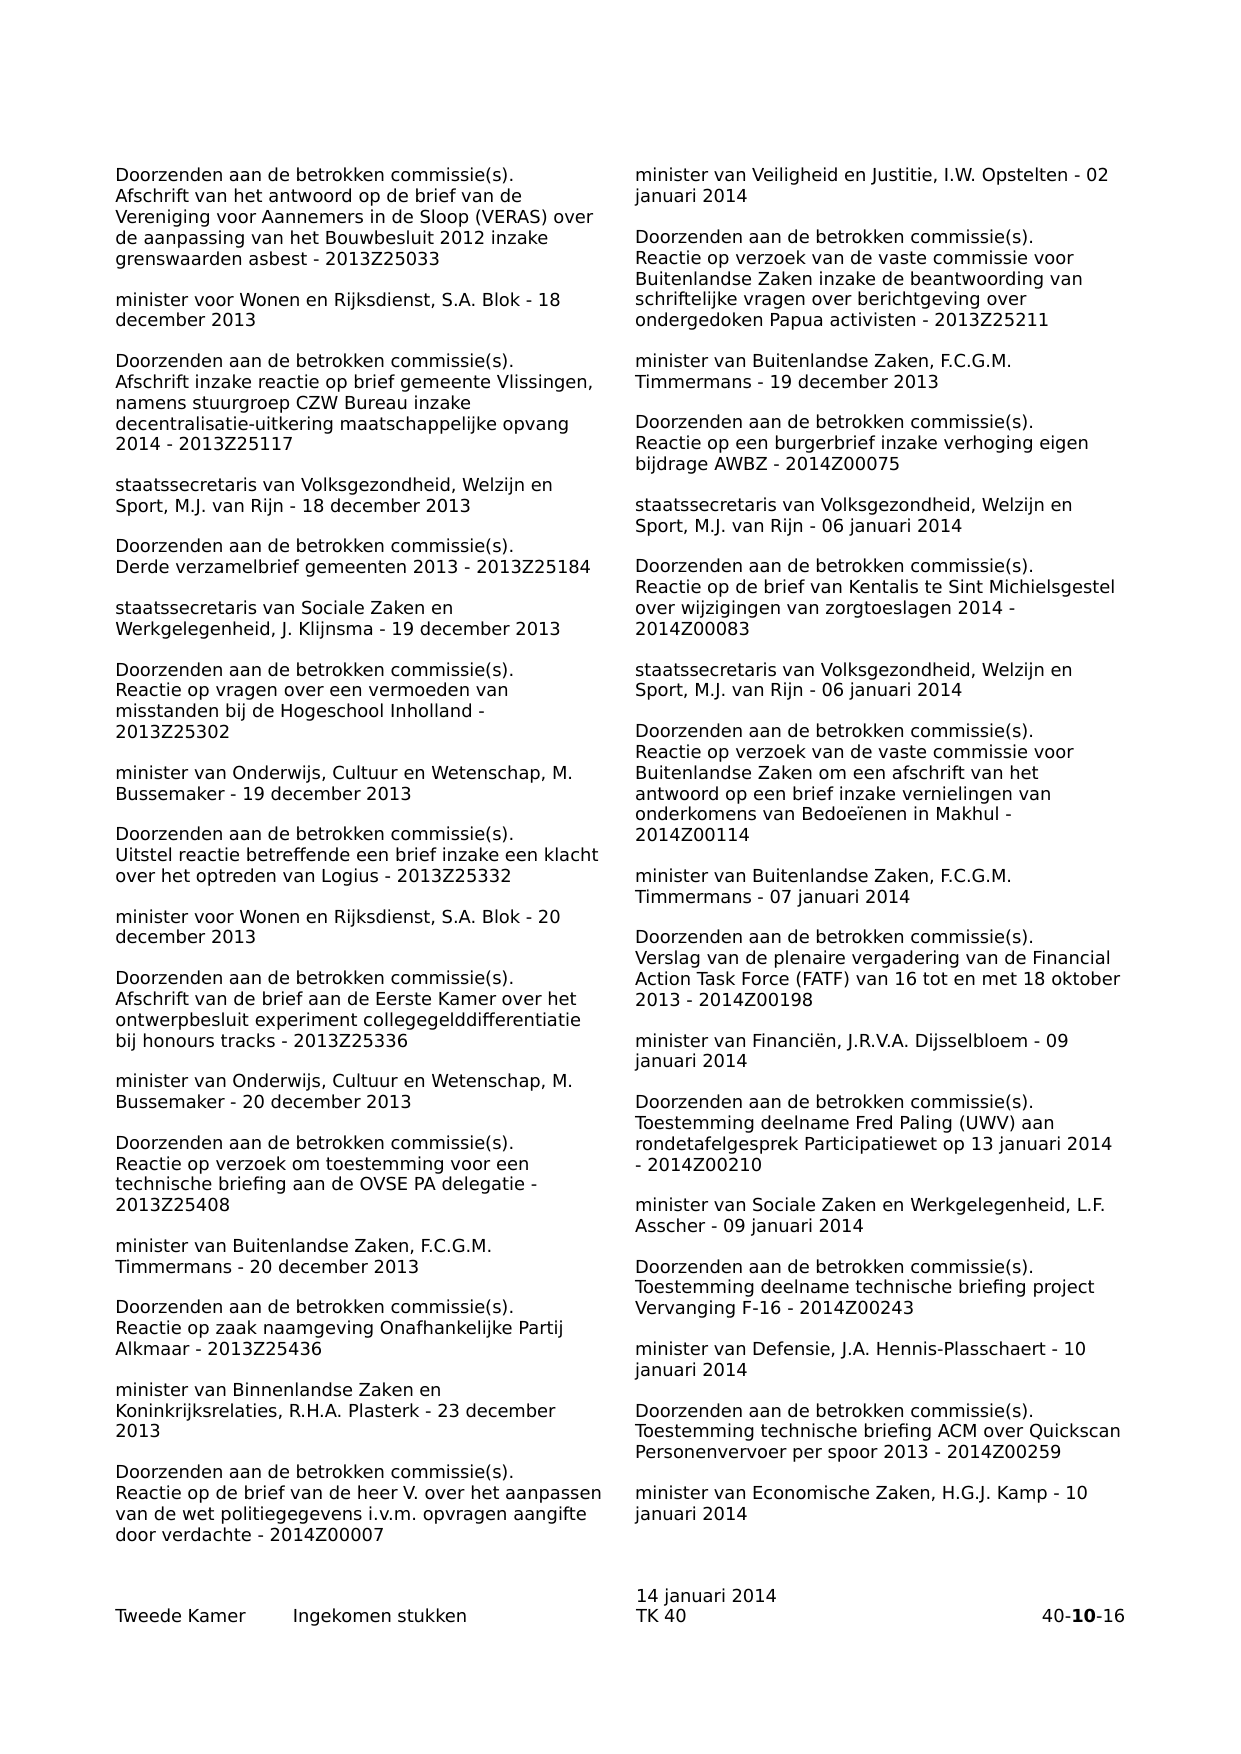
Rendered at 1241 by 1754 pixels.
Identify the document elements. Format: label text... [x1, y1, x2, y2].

text Doorzenden aan de betrokken commissie(s). [635, 412, 1125, 433]
text minister van Buitenlandse Zaken, F.C.G.M. Timmermans - 07 januari 2014 [635, 866, 1125, 907]
text Derde verzamelbrief gemeenten 2013 - 2013Z25184 [115, 557, 605, 578]
text Afschrift inzake reactie op brief gemeente Vlissingen, namens stuurgroep CZW Bureau inzake decentralisatie-uitkering maatschappelijke opvang 2014 - 2013Z25117 [115, 372, 605, 455]
text minister van Buitenlandse Zaken, F.C.G.M. Timmermans - 19 december 2013 [635, 351, 1125, 392]
text Reactie op zaak naamgeving Onafhankelijke Partij Alkmaar - 2013Z25436 [115, 1318, 605, 1360]
text Toestemming deelname Fred Paling (UWV) aan rondetafelgesprek Participatiewet op 13 januari 2014 - 2014Z00210 [635, 1113, 1125, 1175]
text staatssecretaris van Sociale Zaken en Werkgelegenheid, J. Klijnsma - 19 december 2013 [115, 598, 605, 639]
text Afschrift van de brief aan de Eerste Kamer over het ontwerpbesluit experiment collegegelddifferentiatie bij honours tracks - 2013Z25336 [115, 989, 605, 1051]
text Doorzenden aan de betrokken commissie(s). [115, 351, 605, 372]
text Toestemming deelname technische briefing project Vervanging F-16 - 2014Z00243 [635, 1277, 1125, 1319]
text Reactie op vragen over een vermoeden van misstanden bij de Hogeschool Inholland - 2013Z25302 [115, 680, 605, 743]
text minister van Defensie, J.A. Hennis-Plasschaert - 10 januari 2014 [635, 1339, 1125, 1380]
text minister van Binnenlandse Zaken en Koninkrijksrelaties, R.H.A. Plasterk - 23 december 2013 [115, 1380, 605, 1442]
text minister voor Wonen en Rijksdienst, S.A. Blok - 20 december 2013 [115, 906, 605, 948]
text Doorzenden aan de betrokken commissie(s). [635, 721, 1125, 742]
text Doorzenden aan de betrokken commissie(s). [115, 1133, 605, 1153]
text Doorzenden aan de betrokken commissie(s). [635, 1400, 1125, 1421]
text Uitstel reactie betreffende een brief inzake een klacht over het optreden van Logius - 2013Z25332 [115, 845, 605, 886]
text minister van Economische Zaken, H.G.J. Kamp - 10 januari 2014 [635, 1483, 1125, 1524]
text Afschrift van het antwoord op de brief van de Vereniging voor Aannemers in de Sloop (VERAS) over de aanpassing van het Bouwbesluit 2012 inzake grenswaarden asbest - 2013Z25033 [115, 186, 605, 269]
text staatssecretaris van Volksgezondheid, Welzijn en Sport, M.J. van Rijn - 06 januari 2014 [635, 495, 1125, 536]
text Reactie op verzoek om toestemming voor een technische briefing aan de OVSE PA delegatie - 2013Z25408 [115, 1153, 605, 1216]
text minister van Onderwijs, Cultuur en Wetenschap, M. Bussemaker - 19 december 2013 [115, 763, 605, 804]
text Doorzenden aan de betrokken commissie(s). [635, 1092, 1125, 1113]
text Doorzenden aan de betrokken commissie(s). [635, 227, 1125, 247]
text Doorzenden aan de betrokken commissie(s). [115, 1462, 605, 1483]
text Verslag van de plenaire vergadering van de Financial Action Task Force (FATF) van 16 tot en met 18 oktober 2013 - 2014Z00198 [635, 948, 1125, 1010]
text minister van Financiën, J.R.V.A. Dijsselbloem - 09 januari 2014 [635, 1030, 1125, 1072]
text Doorzenden aan de betrokken commissie(s). [115, 659, 605, 680]
text Doorzenden aan de betrokken commissie(s). [635, 1257, 1125, 1277]
text minister van Buitenlandse Zaken, F.C.G.M. Timmermans - 20 december 2013 [115, 1236, 605, 1277]
text Reactie op de brief van Kentalis te Sint Michielsgestel over wijzigingen van zorgtoeslagen 2014 - 2014Z00083 [635, 577, 1125, 639]
text minister van Sociale Zaken en Werkgelegenheid, L.F. Asscher - 09 januari 2014 [635, 1195, 1125, 1237]
text minister van Veiligheid en Justitie, I.W. Opstelten - 02 januari 2014 [635, 165, 1125, 207]
text Doorzenden aan de betrokken commissie(s). [115, 968, 605, 989]
text Doorzenden aan de betrokken commissie(s). [635, 927, 1125, 948]
text Doorzenden aan de betrokken commissie(s). [115, 824, 605, 845]
text minister voor Wonen en Rijksdienst, S.A. Blok - 18 december 2013 [115, 289, 605, 331]
text Doorzenden aan de betrokken commissie(s). [115, 1297, 605, 1318]
text Doorzenden aan de betrokken commissie(s). [115, 536, 605, 557]
text staatssecretaris van Volksgezondheid, Welzijn en Sport, M.J. van Rijn - 18 december 2013 [115, 475, 605, 516]
text Reactie op verzoek van de vaste commissie voor Buitenlandse Zaken om een afschrift van het antwoord op een brief inzake vernielingen van onderkomens van Bedoeïenen in Makhul - 2014Z00114 [635, 742, 1125, 846]
text Reactie op een burgerbrief inzake verhoging eigen bijdrage AWBZ - 2014Z00075 [635, 433, 1125, 475]
text staatssecretaris van Volksgezondheid, Welzijn en Sport, M.J. van Rijn - 06 januari 2014 [635, 659, 1125, 701]
text Toestemming technische briefing ACM over Quickscan Personenvervoer per spoor 2013 - 2014Z00259 [635, 1421, 1125, 1463]
text Doorzenden aan de betrokken commissie(s). [635, 556, 1125, 577]
text minister van Onderwijs, Cultuur en Wetenschap, M. Bussemaker - 20 december 2013 [115, 1071, 605, 1113]
text Reactie op verzoek van de vaste commissie voor Buitenlandse Zaken inzake de beantwoording van schriftelijke vragen over berichtgeving over ondergedoken Papua activisten - 2013Z25211 [635, 247, 1125, 331]
text Reactie op de brief van de heer V. over het aanpassen van de wet politiegegevens i.v.m. opvragen aangifte door verdachte - 2014Z00007 [115, 1483, 605, 1545]
text Doorzenden aan de betrokken commissie(s). [115, 165, 605, 186]
